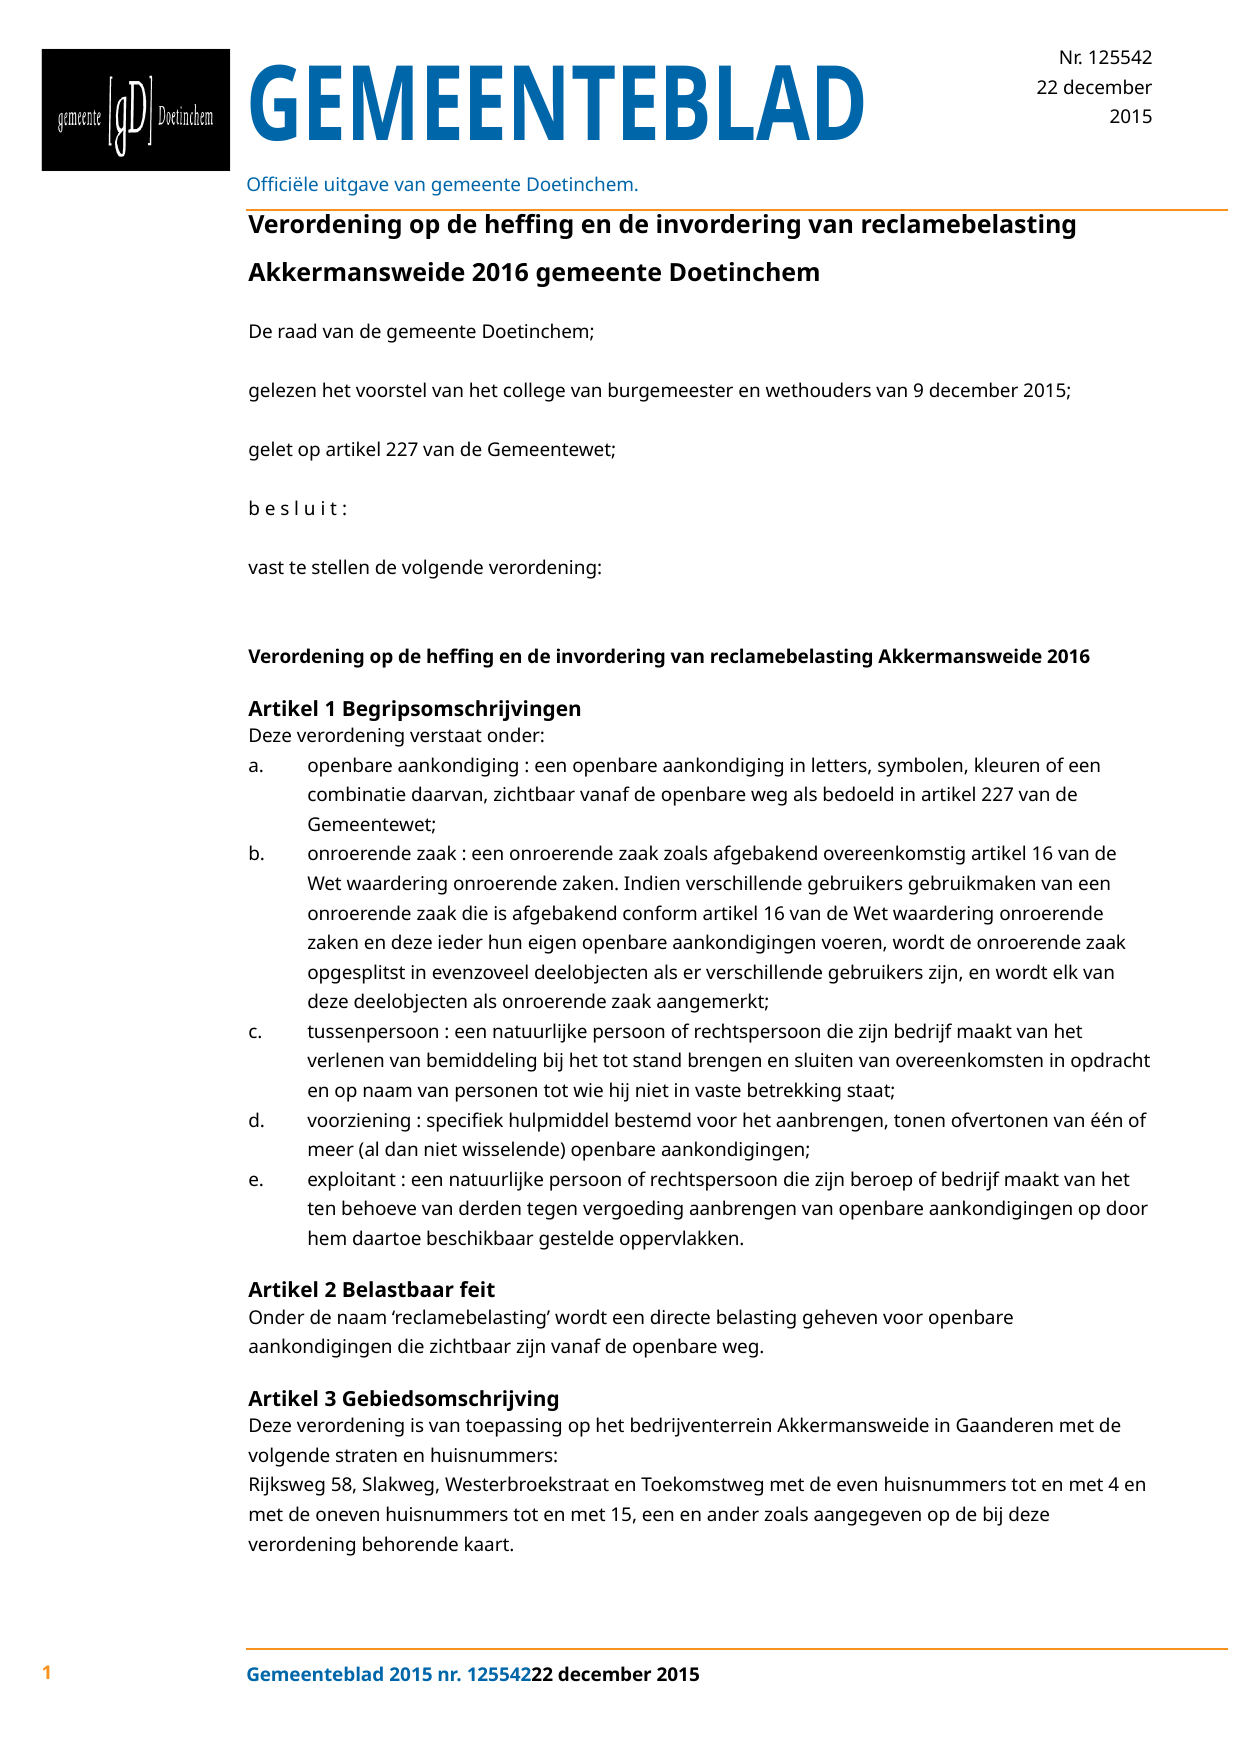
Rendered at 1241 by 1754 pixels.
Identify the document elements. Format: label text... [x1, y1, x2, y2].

text Verordening op de heffing en de invordering van reclamebelasting Akkermansweide 2016 [248, 643, 1152, 669]
picture [41, 47, 231, 172]
list voorziening : specifiek hulpmiddel bestemd voor het aanbrengen, tonen ofvertonen van één of meer (al dan niet wisselende) openbare aankondigingen; [248, 1107, 1152, 1162]
list openbare aankondiging : een openbare aankondiging in letters, symbolen, kleuren of een combinatie daarvan, zichtbaar vanaf de openbare weg als bedoeld in artikel 227 van de Gemeentewet; [248, 752, 1152, 837]
text Verordening op de heffing en de invordering van reclamebelasting Akkermansweide 2016 gemeente Doetinchem [248, 211, 1152, 288]
text Onder de naam ‘reclamebelasting’ wordt een directe belasting geheven voor openbare aankondigingen die zichtbaar zijn vanaf de openbare weg. [248, 1304, 1152, 1359]
list onroerende zaak : een onroerende zaak zoals afgebakend overeenkomstig artikel 16 van de Wet waardering onroerende zaken. Indien verschillende gebruikers gebruikmaken van een onroerende zaak die is afgebakend conform artikel 16 van de Wet waardering onroerende zaken en deze ieder hun eigen openbare aankondigingen voeren, wordt de onroerende zaak opgesplitst in evenzoveel deelobjecten als er verschillende gebruikers zijn, en wordt elk van deze deelobjecten als onroerende zaak aangemerkt; [248, 841, 1152, 1014]
text Rijksweg 58, Slakweg, Westerbroekstraat en Toekomstweg met de even huisnummers tot en met 4 en met de oneven huisnummers tot en met 15, een en ander zoals aangegeven op de bij deze verordening behorende kaart. [248, 1472, 1152, 1556]
list exploitant : een natuurlijke persoon of rechtspersoon die zijn beroep of bedrijf maakt van het ten behoeve van derden tegen vergoeding aanbrengen van openbare aankondigingen op door hem daartoe beschikbaar gestelde oppervlakken. [248, 1166, 1152, 1251]
text Deze verordening is van toepassing op het bedrijventerrein Akkermansweide in Gaanderen met de volgende straten en huisnummers: [248, 1412, 1152, 1468]
text Artikel 2 Belastbaar feit [248, 1276, 1152, 1304]
text Artikel 1 Begripsomschrijvingen [248, 694, 1152, 722]
text gelezen het voorstel van het college van burgemeester en wethouders van 9 december 2015; [248, 377, 1152, 403]
text b e s l u i t : [248, 495, 1152, 521]
text vast te stellen de volgende verordening: [248, 554, 1152, 580]
list tussenpersoon : een natuurlijke persoon of rechtspersoon die zijn bedrijf maakt van het verlenen van bemiddeling bij het tot stand brengen en sluiten van overeenkomsten in opdracht en op naam van personen tot wie hij niet in vaste betrekking staat; [248, 1018, 1152, 1103]
text De raad van de gemeente Doetinchem; [248, 318, 1152, 344]
text Artikel 3 Gebiedsomschrijving [248, 1384, 1152, 1412]
text gelet op artikel 227 van de Gemeentewet; [248, 436, 1152, 462]
text Deze verordening verstaat onder: [248, 722, 1152, 748]
